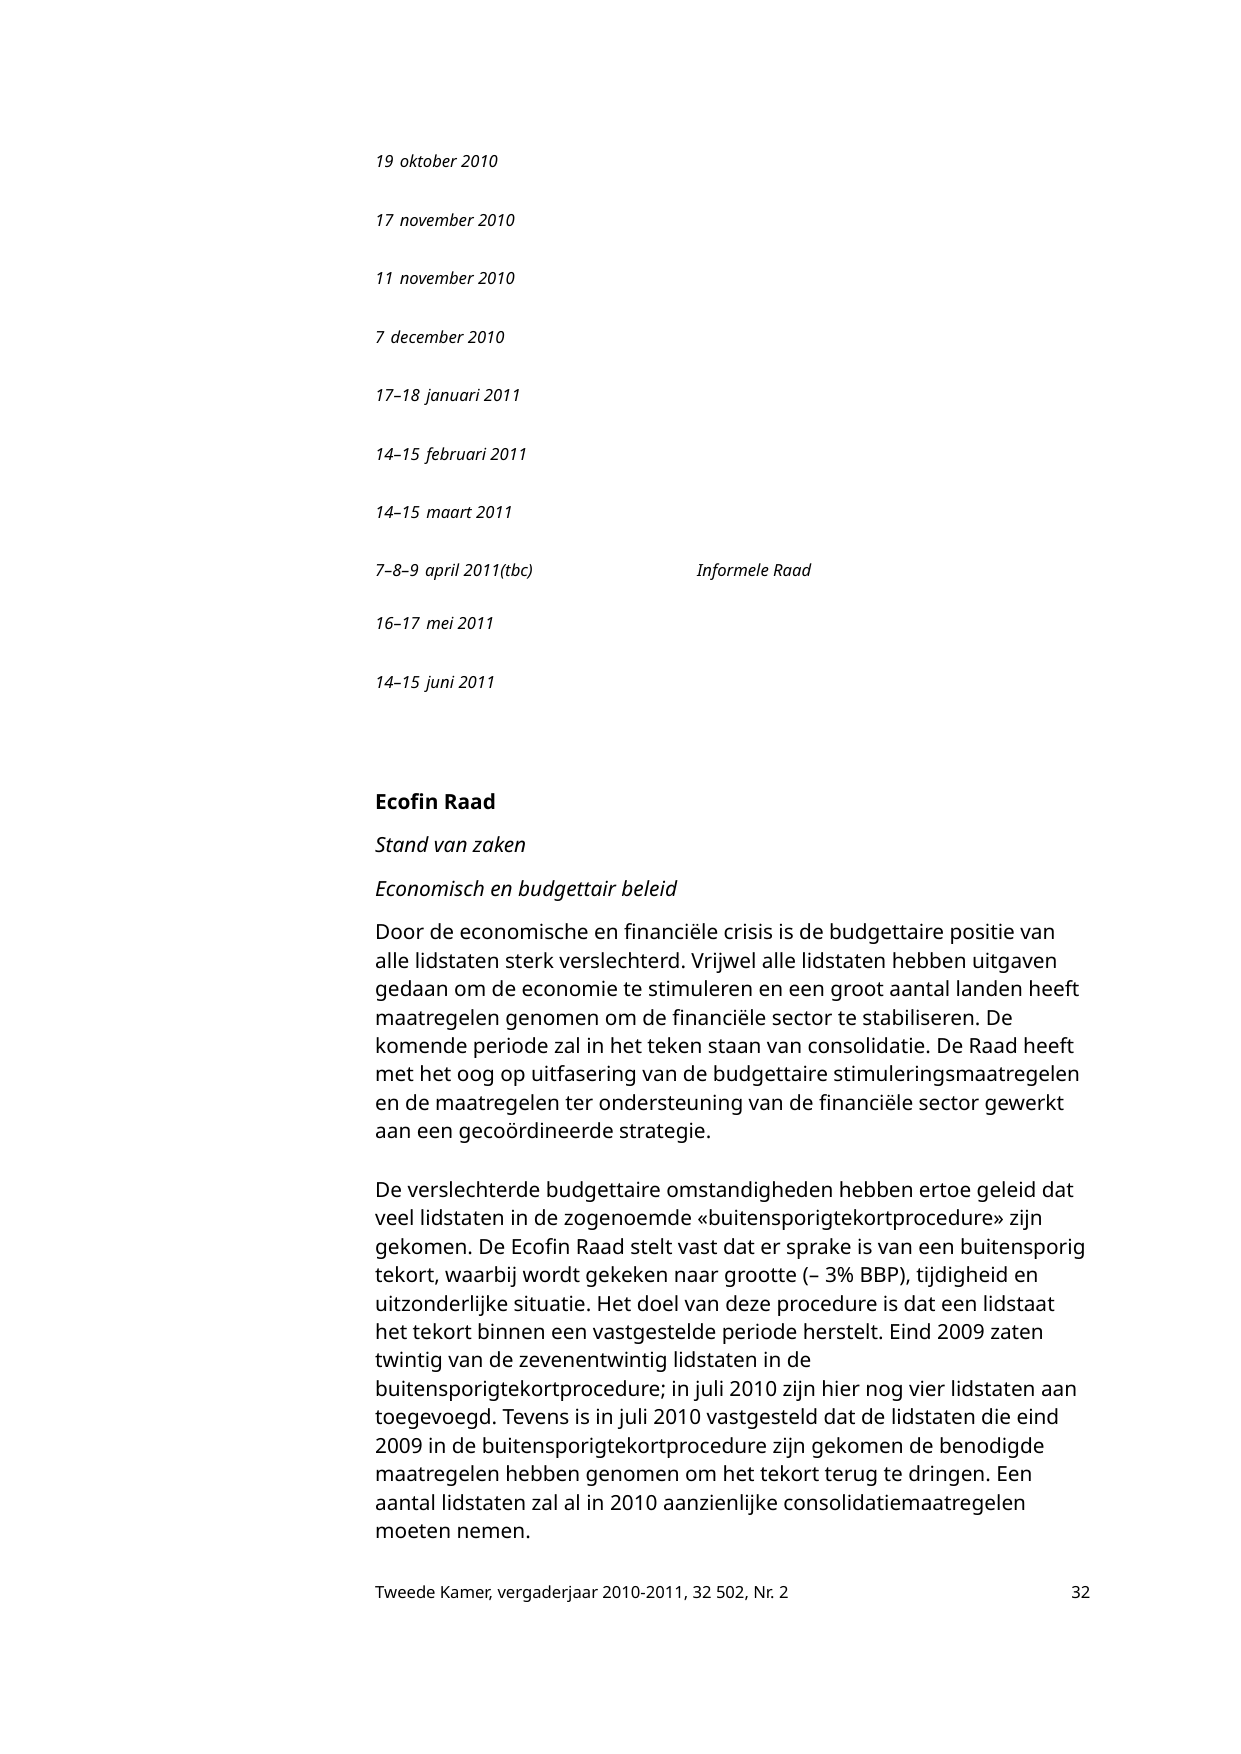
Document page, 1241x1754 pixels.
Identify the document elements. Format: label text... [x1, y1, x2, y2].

table_cell [697, 150, 1090, 208]
table_cell 14–15 juni 2011 [375, 670, 697, 729]
table_cell [697, 325, 1090, 384]
table_cell 14–15 februari 2011 [375, 442, 697, 501]
table_cell [697, 612, 1090, 670]
table_cell 11 november 2010 [375, 267, 697, 325]
table_cell [697, 442, 1090, 501]
table_cell 16–17 mei 2011 [375, 612, 697, 670]
table_cell Informele Raad [697, 559, 1090, 612]
table_cell 14–15 maart 2011 [375, 501, 697, 559]
text Door de economische en financiële crisis is de budgettaire positie van alle lidstaten sterk verslechterd. Vrijwel alle lidstaten hebben uitgaven gedaan om de economie te stimuleren en een groot aantal landen heeft maatregelen genomen om de financiële sector te stabiliseren. De komende periode zal in het teken staan van consolidatie. De Raad heeft met het oog op uitfasering van de budgettaire stimuleringsmaatregelen en de maatregelen ter ondersteuning van de financiële sector gewerkt aan een gecoördineerde strategie. [375, 917, 1090, 1145]
table_cell 7 december 2010 [375, 325, 697, 384]
table_cell [697, 209, 1090, 267]
table_cell [697, 670, 1090, 729]
text Ecofin Raad [375, 787, 1090, 816]
text Economisch en budgettair beleid [375, 874, 1090, 902]
table_cell [697, 384, 1090, 442]
table_cell [697, 267, 1090, 325]
table_cell 17 november 2010 [375, 209, 697, 267]
table_cell 19 oktober 2010 [375, 150, 697, 208]
text De verslechterde budgettaire omstandigheden hebben ertoe geleid dat veel lidstaten in de zogenoemde «buitensporigtekortprocedure» zijn gekomen. De Ecofin Raad stelt vast dat er sprake is van een buitensporig tekort, waarbij wordt gekeken naar grootte (– 3% BBP), tijdigheid en uitzonderlijke situatie. Het doel van deze procedure is dat een lidstaat het tekort binnen een vastgestelde periode herstelt. Eind 2009 zaten twintig van de zevenentwintig lidstaten in de buitensporigtekortprocedure; in juli 2010 zijn hier nog vier lidstaten aan toegevoegd. Tevens is in juli 2010 vastgesteld dat de lidstaten die eind 2009 in de buitensporigtekortprocedure zijn gekomen de benodigde maatregelen hebben genomen om het tekort terug te dringen. Een aantal lidstaten zal al in 2010 aanzienlijke consolidatiemaatregelen moeten nemen. [375, 1175, 1090, 1544]
table_cell 17–18 januari 2011 [375, 384, 697, 442]
text Stand van zaken [375, 831, 1090, 859]
table_cell 7–8–9 april 2011(tbc) [375, 559, 697, 612]
table_cell [697, 501, 1090, 559]
